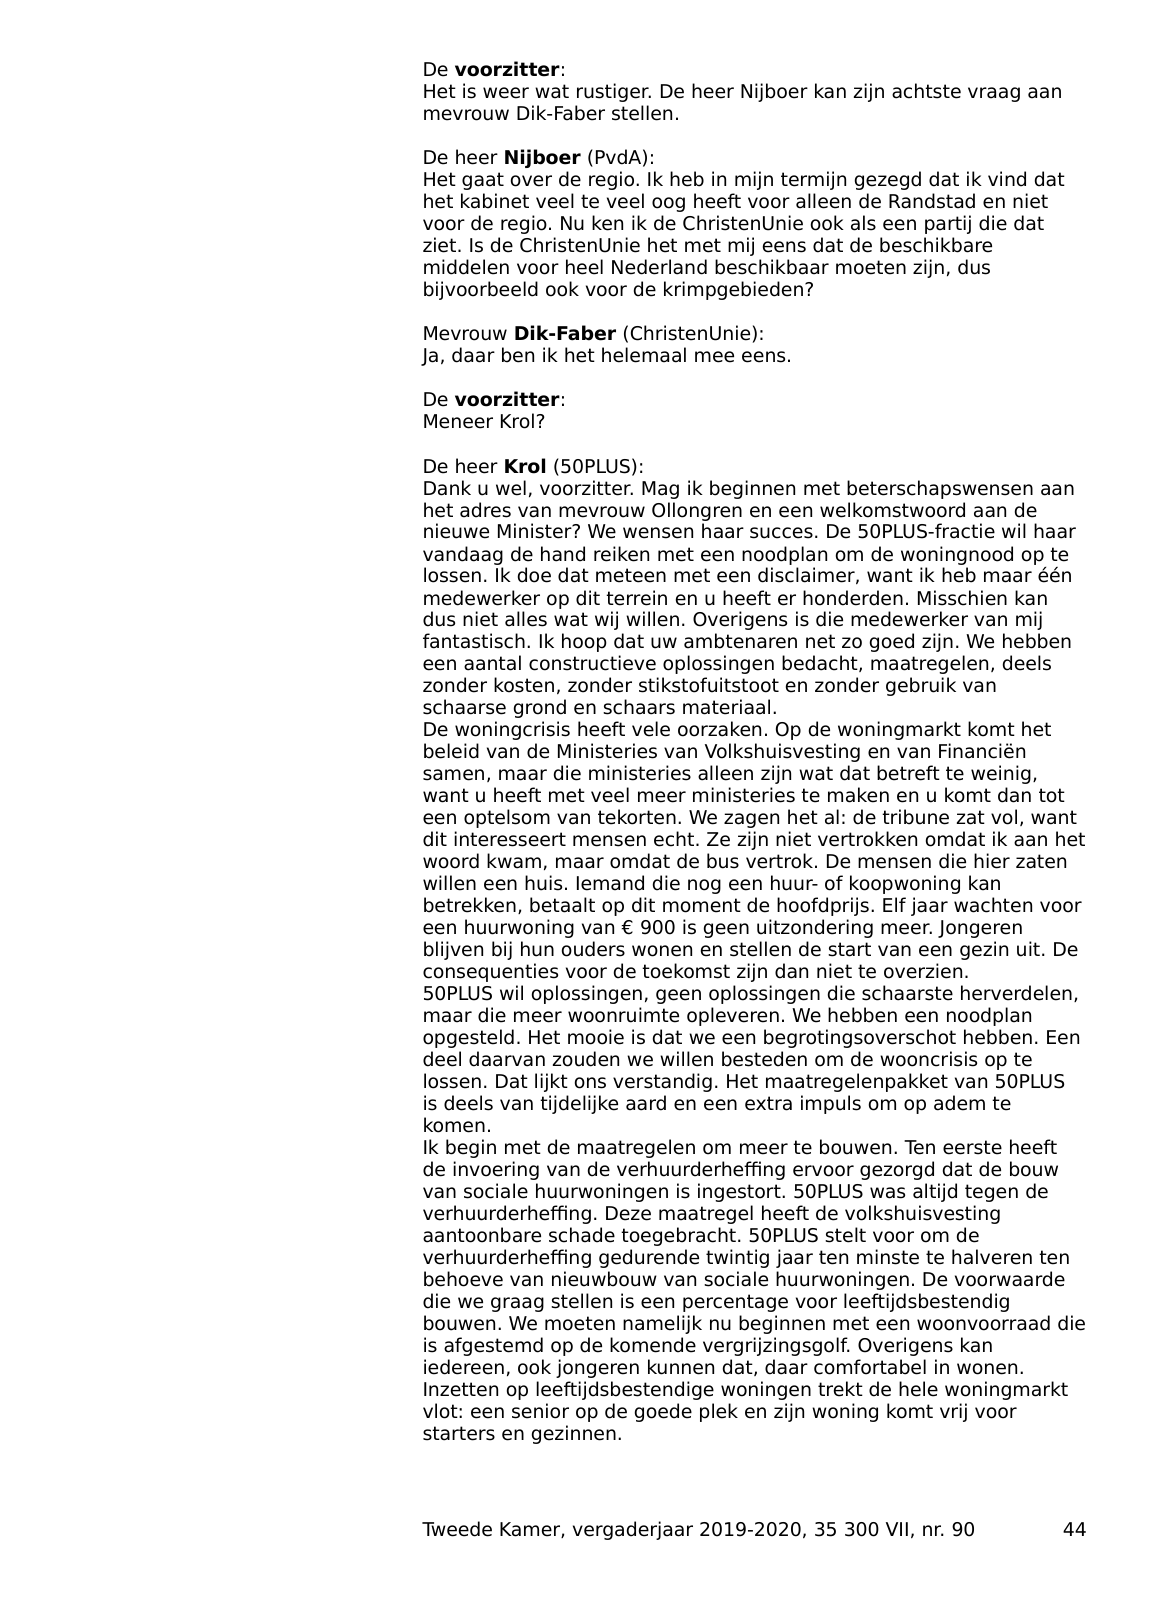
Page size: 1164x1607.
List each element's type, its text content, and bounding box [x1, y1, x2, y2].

text Ja, daar ben ik het helemaal mee eens. [422, 345, 1087, 367]
text De heer Nijboer (PvdA): [422, 147, 1087, 169]
text Mevrouw Dik-Faber (ChristenUnie): [422, 323, 1087, 345]
text De voorzitter: [422, 389, 1087, 411]
text De woningcrisis heeft vele oorzaken. Op de woningmarkt komt het beleid van de Ministeries van Volkshuisvesting en van Financiën samen, maar die ministeries alleen zijn wat dat betreft te weinig, want u heeft met veel meer ministeries te maken en u komt dan tot een optelsom van tekorten. We zagen het al: de tribune zat vol, want dit interesseert mensen echt. Ze zijn niet vertrokken omdat ik aan het woord kwam, maar omdat de bus vertrok. De mensen die hier zaten willen een huis. Iemand die nog een huur- of koopwoning kan betrekken, betaalt op dit moment de hoofdprijs. Elf jaar wachten voor een huurwoning van € 900 is geen uitzondering meer. Jongeren blijven bij hun ouders wonen en stellen de start van een gezin uit. De consequenties voor de toekomst zijn dan niet te overzien. [422, 719, 1087, 983]
text Dank u wel, voorzitter. Mag ik beginnen met beterschapswensen aan het adres van mevrouw Ollongren en een welkomstwoord aan de nieuwe Minister? We wensen haar succes. De 50PLUS-fractie wil haar vandaag de hand reiken met een noodplan om de woningnood op te lossen. Ik doe dat meteen met een disclaimer, want ik heb maar één medewerker op dit terrein en u heeft er honderden. Misschien kan dus niet alles wat wij willen. Overigens is die medewerker van mij fantastisch. Ik hoop dat uw ambtenaren net zo goed zijn. We hebben een aantal constructieve oplossingen bedacht, maatregelen, deels zonder kosten, zonder stikstofuitstoot en zonder gebruik van schaarse grond en schaars materiaal. [422, 477, 1087, 719]
text De heer Krol (50PLUS): [422, 456, 1087, 477]
text Het gaat over de regio. Ik heb in mijn termijn gezegd dat ik vind dat het kabinet veel te veel oog heeft voor alleen de Randstad en niet voor de regio. Nu ken ik de ChristenUnie ook als een partij die dat ziet. Is de ChristenUnie het met mij eens dat de beschikbare middelen voor heel Nederland beschikbaar moeten zijn, dus bijvoorbeeld ook voor de krimpgebieden? [422, 169, 1087, 301]
text Ik begin met de maatregelen om meer te bouwen. Ten eerste heeft de invoering van de verhuurderheffing ervoor gezorgd dat de bouw van sociale huurwoningen is ingestort. 50PLUS was altijd tegen de verhuurderheffing. Deze maatregel heeft de volkshuisvesting aantoonbare schade toegebracht. 50PLUS stelt voor om de verhuurderheffing gedurende twintig jaar ten minste te halveren ten behoeve van nieuwbouw van sociale huurwoningen. De voorwaarde die we graag stellen is een percentage voor leeftijdsbestendig bouwen. We moeten namelijk nu beginnen met een woonvoorraad die is afgestemd op de komende vergrijzingsgolf. Overigens kan iedereen, ook jongeren kunnen dat, daar comfortabel in wonen. Inzetten op leeftijdsbestendige woningen trekt de hele woningmarkt vlot: een senior op de goede plek en zijn woning komt vrij voor starters en gezinnen. [422, 1137, 1087, 1444]
text De voorzitter: [422, 59, 1087, 81]
text 50PLUS wil oplossingen, geen oplossingen die schaarste herverdelen, maar die meer woonruimte opleveren. We hebben een noodplan opgesteld. Het mooie is dat we een begrotingsoverschot hebben. Een deel daarvan zouden we willen besteden om de wooncrisis op te lossen. Dat lijkt ons verstandig. Het maatregelenpakket van 50PLUS is deels van tijdelijke aard en een extra impuls om op adem te komen. [422, 983, 1087, 1137]
text Meneer Krol? [422, 411, 1087, 433]
text Het is weer wat rustiger. De heer Nijboer kan zijn achtste vraag aan mevrouw Dik-Faber stellen. [422, 81, 1087, 125]
